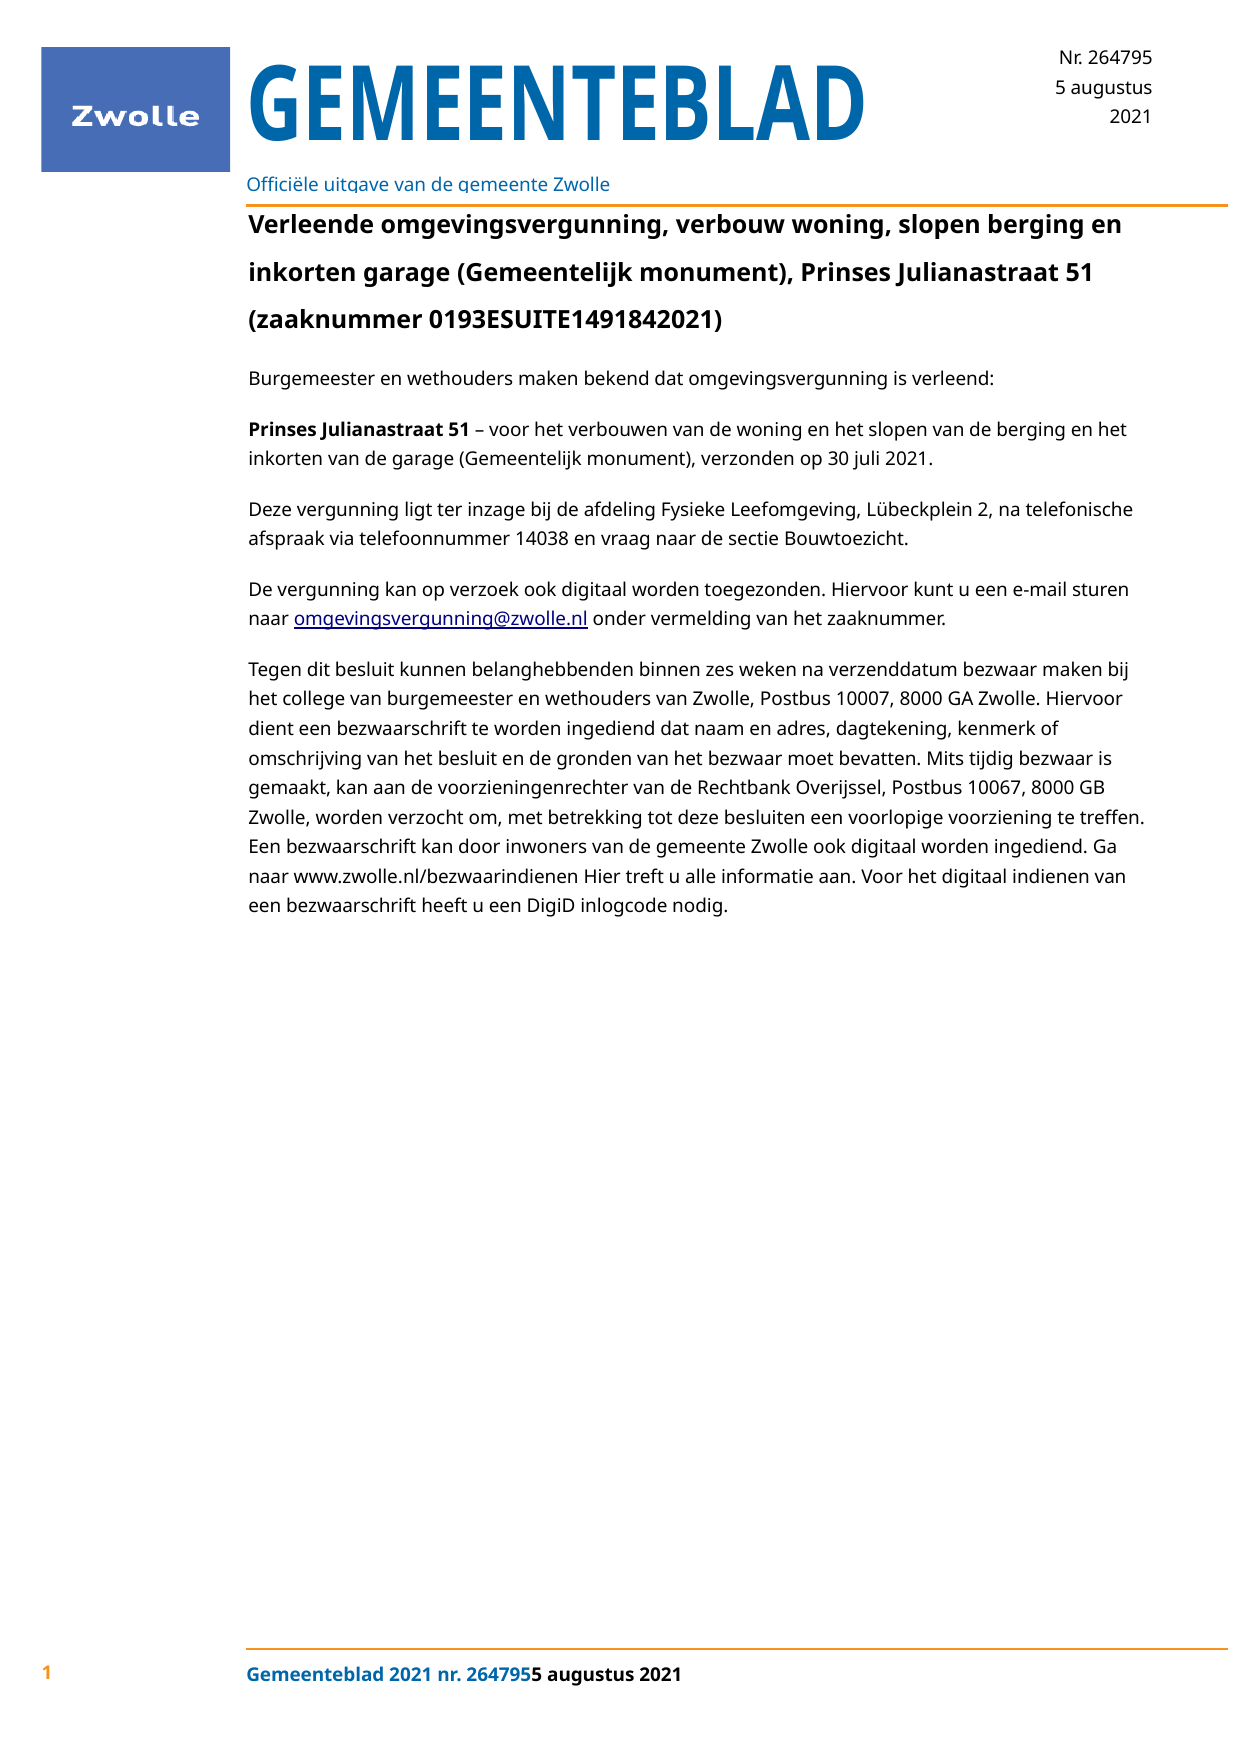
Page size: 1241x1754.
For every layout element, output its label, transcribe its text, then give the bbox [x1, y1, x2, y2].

text De vergunning kan op verzoek ook digitaal worden toegezonden. Hiervoor kunt u een e-mail sturen naar omgevingsvergunning@zwolle.nl onder vermelding van het zaaknummer. [248, 576, 1152, 631]
text Burgemeester en wethouders maken bekend dat omgevingsvergunning is verleend: [248, 366, 1152, 391]
picture [41, 47, 231, 172]
text Deze vergunning ligt ter inzage bij de afdeling Fysieke Leefomgeving, Lübeckplein 2, na telefonische afspraak via telefoonnummer 14038 en vraag naar de sectie Bouwtoezicht. [248, 496, 1152, 551]
text Verleende omgevingsvergunning, verbouw woning, slopen berging en inkorten garage (Gemeentelijk monument), Prinses Julianastraat 51 (zaaknummer 0193ESUITE1491842021) [248, 207, 1152, 336]
text Tegen dit besluit kunnen belanghebbenden binnen zes weken na verzenddatum bezwaar maken bij het college van burgemeester en wethouders van Zwolle, Postbus 10007, 8000 GA Zwolle. Hiervoor dient een bezwaarschrift te worden ingediend dat naam en adres, dagtekening, kenmerk of omschrijving van het besluit en de gronden van het bezwaar moet bevatten. Mits tijdig bezwaar is gemaakt, kan aan de voorzieningenrechter van de Rechtbank Overijssel, Postbus 10067, 8000 GB Zwolle, worden verzocht om, met betrekking tot deze besluiten een voorlopige voorziening te treffen. Een bezwaarschrift kan door inwoners van de gemeente Zwolle ook digitaal worden ingediend. Ga naar www.zwolle.nl/bezwaarindienen Hier treft u alle informatie aan. Voor het digitaal indienen van een bezwaarschrift heeft u een DigiD inlogcode nodig. [248, 656, 1152, 918]
text Prinses Julianastraat 51 – voor het verbouwen van de woning en het slopen van de berging en het inkorten van de garage (Gemeentelijk monument), verzonden op 30 juli 2021. [248, 416, 1152, 471]
